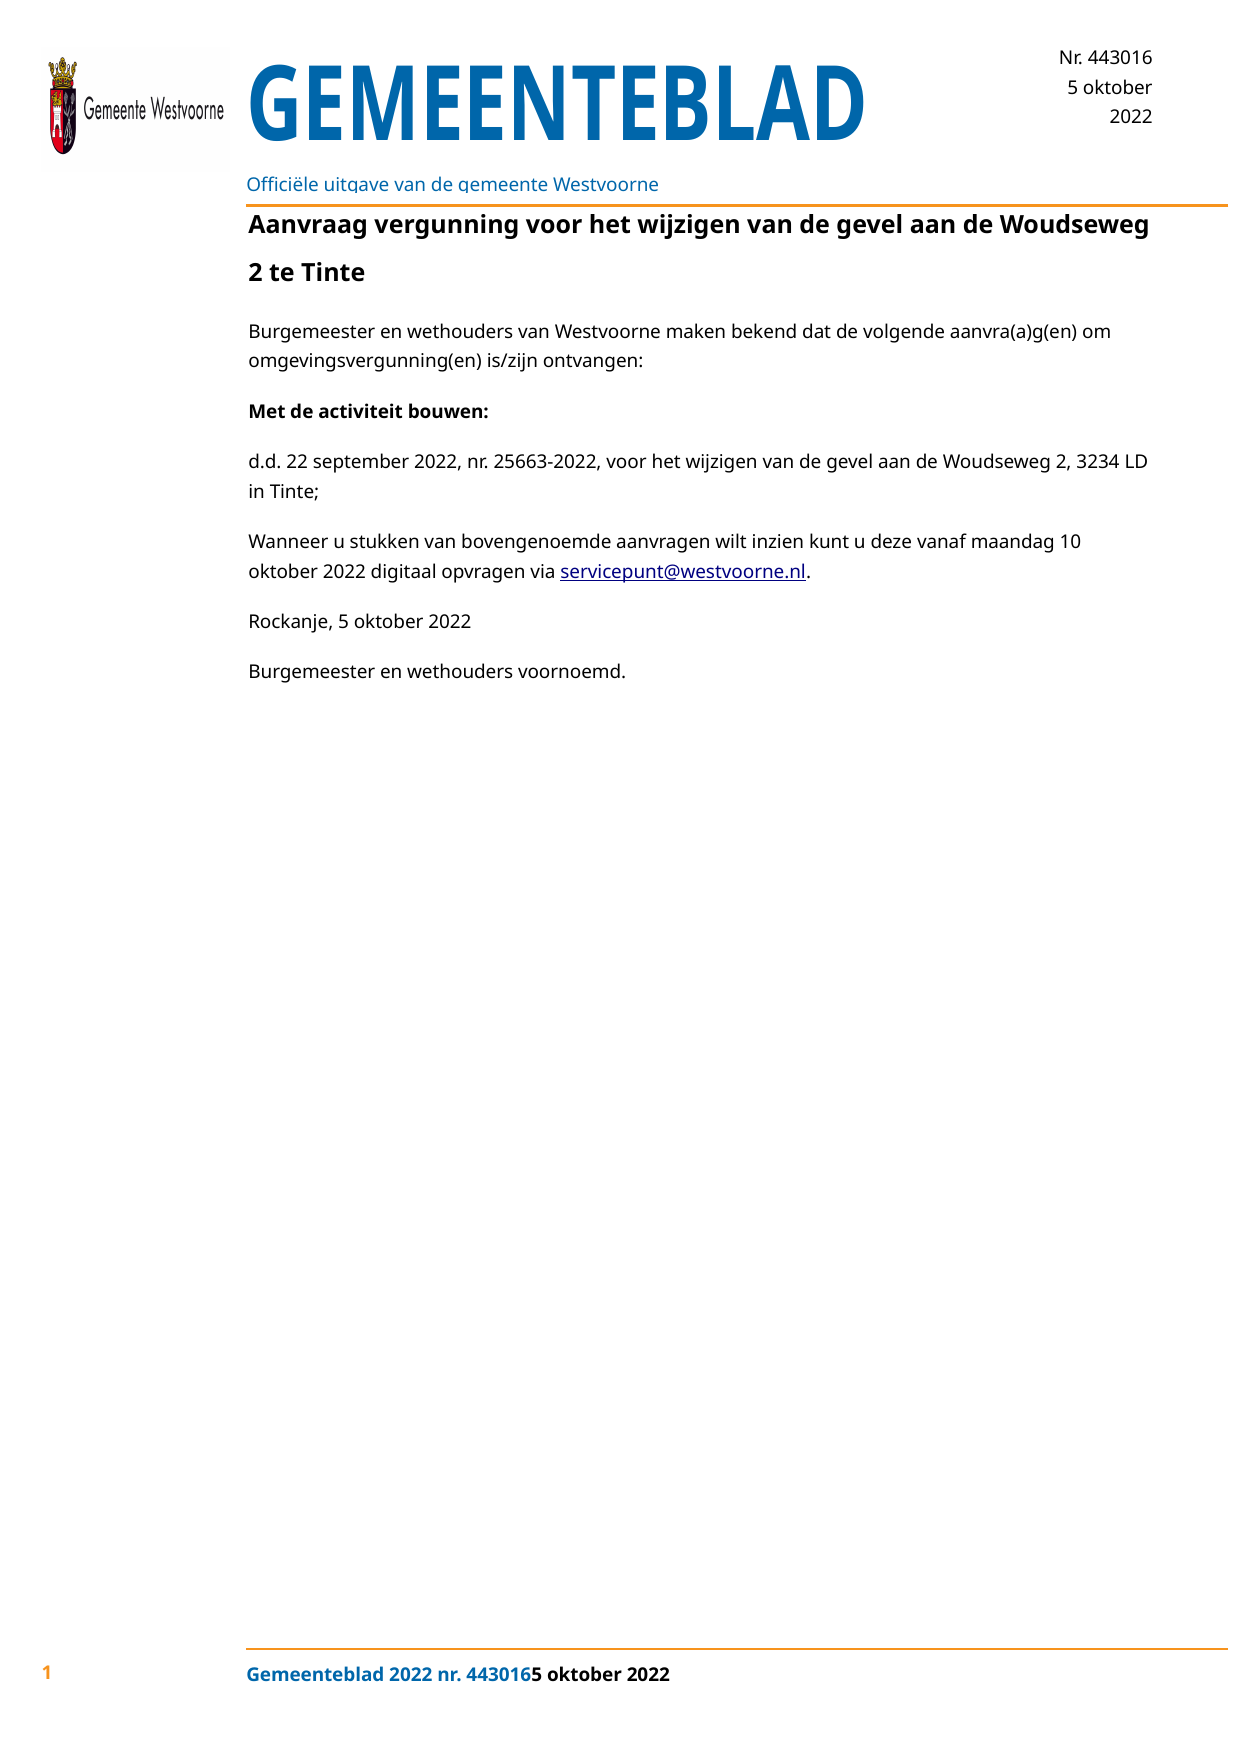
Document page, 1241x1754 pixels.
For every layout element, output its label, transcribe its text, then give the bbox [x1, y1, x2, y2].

picture [41, 47, 231, 172]
text Aanvraag vergunning voor het wijzigen van de gevel aan de Woudseweg 2 te Tinte [248, 207, 1152, 288]
text Rockanje, 5 oktober 2022 [248, 608, 1152, 634]
text Burgemeester en wethouders voornoemd. [248, 659, 1152, 684]
text Burgemeester en wethouders van Westvoorne maken bekend dat de volgende aanvra(a)g(en) om omgevingsvergunning(en) is/zijn ontvangen: [248, 318, 1152, 373]
text Met de activiteit bouwen: [248, 398, 1152, 424]
text Wanneer u stukken van bovengenoemde aanvragen wilt inzien kunt u deze vanaf maandag 10 oktober 2022 digitaal opvragen via servicepunt@westvoorne.nl. [248, 528, 1152, 584]
text d.d. 22 september 2022, nr. 25663-2022, voor het wijzigen van de gevel aan de Woudseweg 2, 3234 LD in Tinte; [248, 448, 1152, 504]
